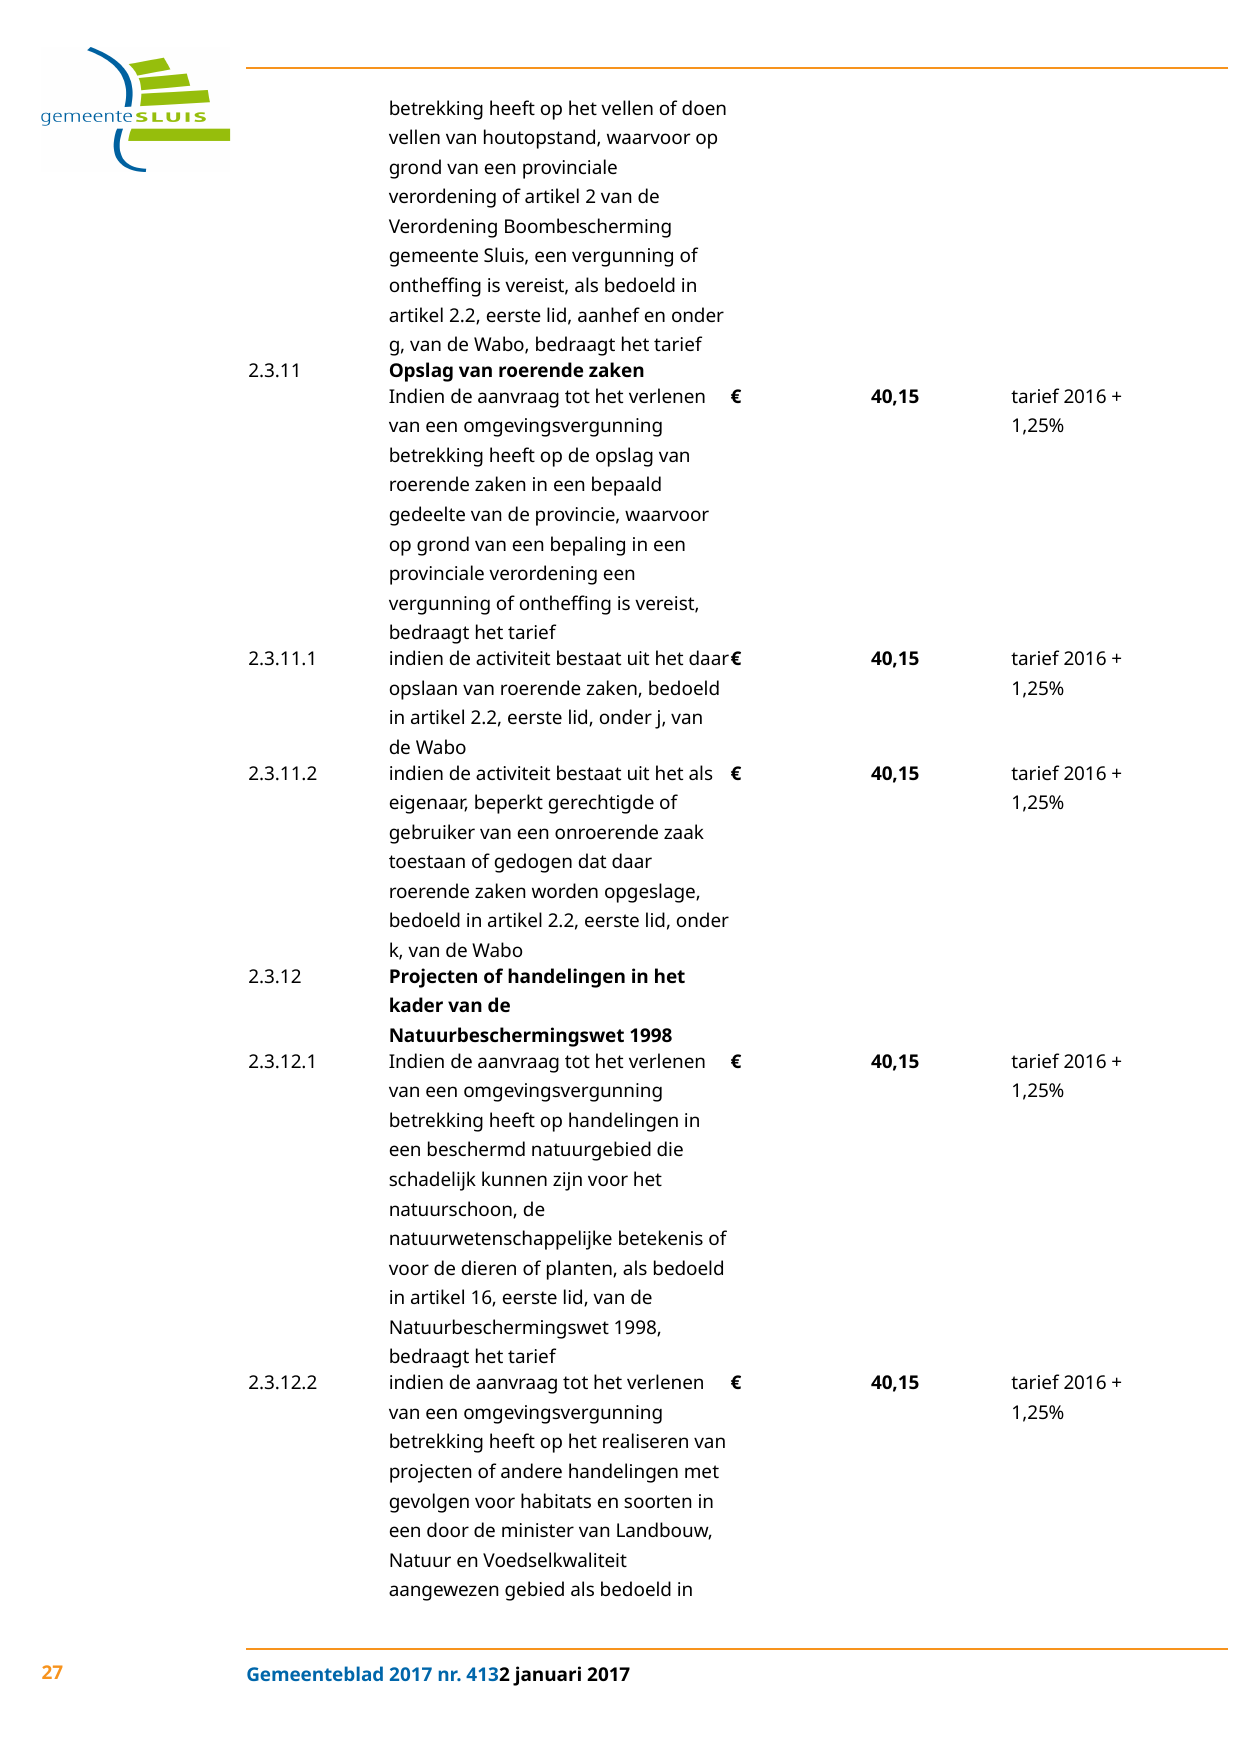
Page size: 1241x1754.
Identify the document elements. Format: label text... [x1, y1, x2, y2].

table_cell Indien de aanvraag tot het verlenen van een omgevingsvergunning betrekking heeft op handelingen in een beschermd natuurgebied die schadelijk kunnen zijn voor het natuurschoon, de natuurwetenschappelijke betekenis of voor de dieren of planten, als bedoeld in artikel 16, eerste lid, van de Natuurbeschermingswet 1998, bedraagt het tarief [389, 1048, 730, 1369]
table_cell 2.3.11.1 [248, 645, 388, 760]
table_cell 40,15 [871, 760, 1011, 963]
table_cell 40,15 [871, 1370, 1011, 1602]
table_cell € [730, 1370, 871, 1602]
table_cell [871, 963, 1011, 1048]
table_cell [730, 95, 871, 357]
table_cell € [730, 383, 871, 645]
picture [41, 47, 231, 172]
table_cell tarief 2016 + 1,25% [1011, 760, 1152, 963]
table_cell tarief 2016 + 1,25% [1011, 383, 1152, 645]
table_cell 2.3.12.2 [248, 1370, 388, 1602]
table_cell [248, 383, 388, 645]
table_cell tarief 2016 + 1,25% [1011, 645, 1152, 760]
table_cell tarief 2016 + 1,25% [1011, 1048, 1152, 1369]
table_cell 40,15 [871, 645, 1011, 760]
table_cell € [730, 645, 871, 760]
table_cell indien de activiteit bestaat uit het als eigenaar, beperkt gerechtigde of gebruiker van een onroerende zaak toestaan of gedogen dat daar roerende zaken worden opgeslage, bedoeld in artikel 2.2, eerste lid, onder k, van de Wabo [389, 760, 730, 963]
table_cell 2.3.12.1 [248, 1048, 388, 1369]
table_cell Indien de aanvraag tot het verlenen van een omgevingsvergunning betrekking heeft op de opslag van roerende zaken in een bepaald gedeelte van de provincie, waarvoor op grond van een bepaling in een provinciale verordening een vergunning of ontheffing is vereist, bedraagt het tarief [389, 383, 730, 645]
table_cell [1011, 963, 1152, 1048]
table_cell [1011, 95, 1152, 357]
table_cell Projecten of handelingen in het kader van de Natuurbeschermingswet 1998 [389, 963, 730, 1048]
table_cell 40,15 [871, 383, 1011, 645]
table_cell [1011, 357, 1152, 383]
table_cell 2.3.12 [248, 963, 388, 1048]
table_cell [248, 95, 388, 357]
table_cell 40,15 [871, 1048, 1011, 1369]
table_cell tarief 2016 + 1,25% [1011, 1370, 1152, 1602]
table_cell € [730, 760, 871, 963]
table_cell Opslag van roerende zaken [389, 357, 730, 383]
table_cell 2.3.11 [248, 357, 388, 383]
table_cell [730, 963, 871, 1048]
table_cell [871, 95, 1011, 357]
table_cell 2.3.11.2 [248, 760, 388, 963]
table_cell [871, 357, 1011, 383]
table_cell indien de aanvraag tot het verlenen van een omgevingsvergunning betrekking heeft op het realiseren van projecten of andere handelingen met gevolgen voor habitats en soorten in een door de minister van Landbouw, Natuur en Voedselkwaliteit aangewezen gebied als bedoeld in [389, 1370, 730, 1602]
table_cell [730, 357, 871, 383]
table_cell betrekking heeft op het vellen of doen vellen van houtopstand, waarvoor op grond van een provinciale verordening of artikel 2 van de Verordening Boombescherming gemeente Sluis, een vergunning of ontheffing is vereist, als bedoeld in artikel 2.2, eerste lid, aanhef en onder g, van de Wabo, bedraagt het tarief [389, 95, 730, 357]
table_cell € [730, 1048, 871, 1369]
table_cell indien de activiteit bestaat uit het daar opslaan van roerende zaken, bedoeld in artikel 2.2, eerste lid, onder j, van de Wabo [389, 645, 730, 760]
